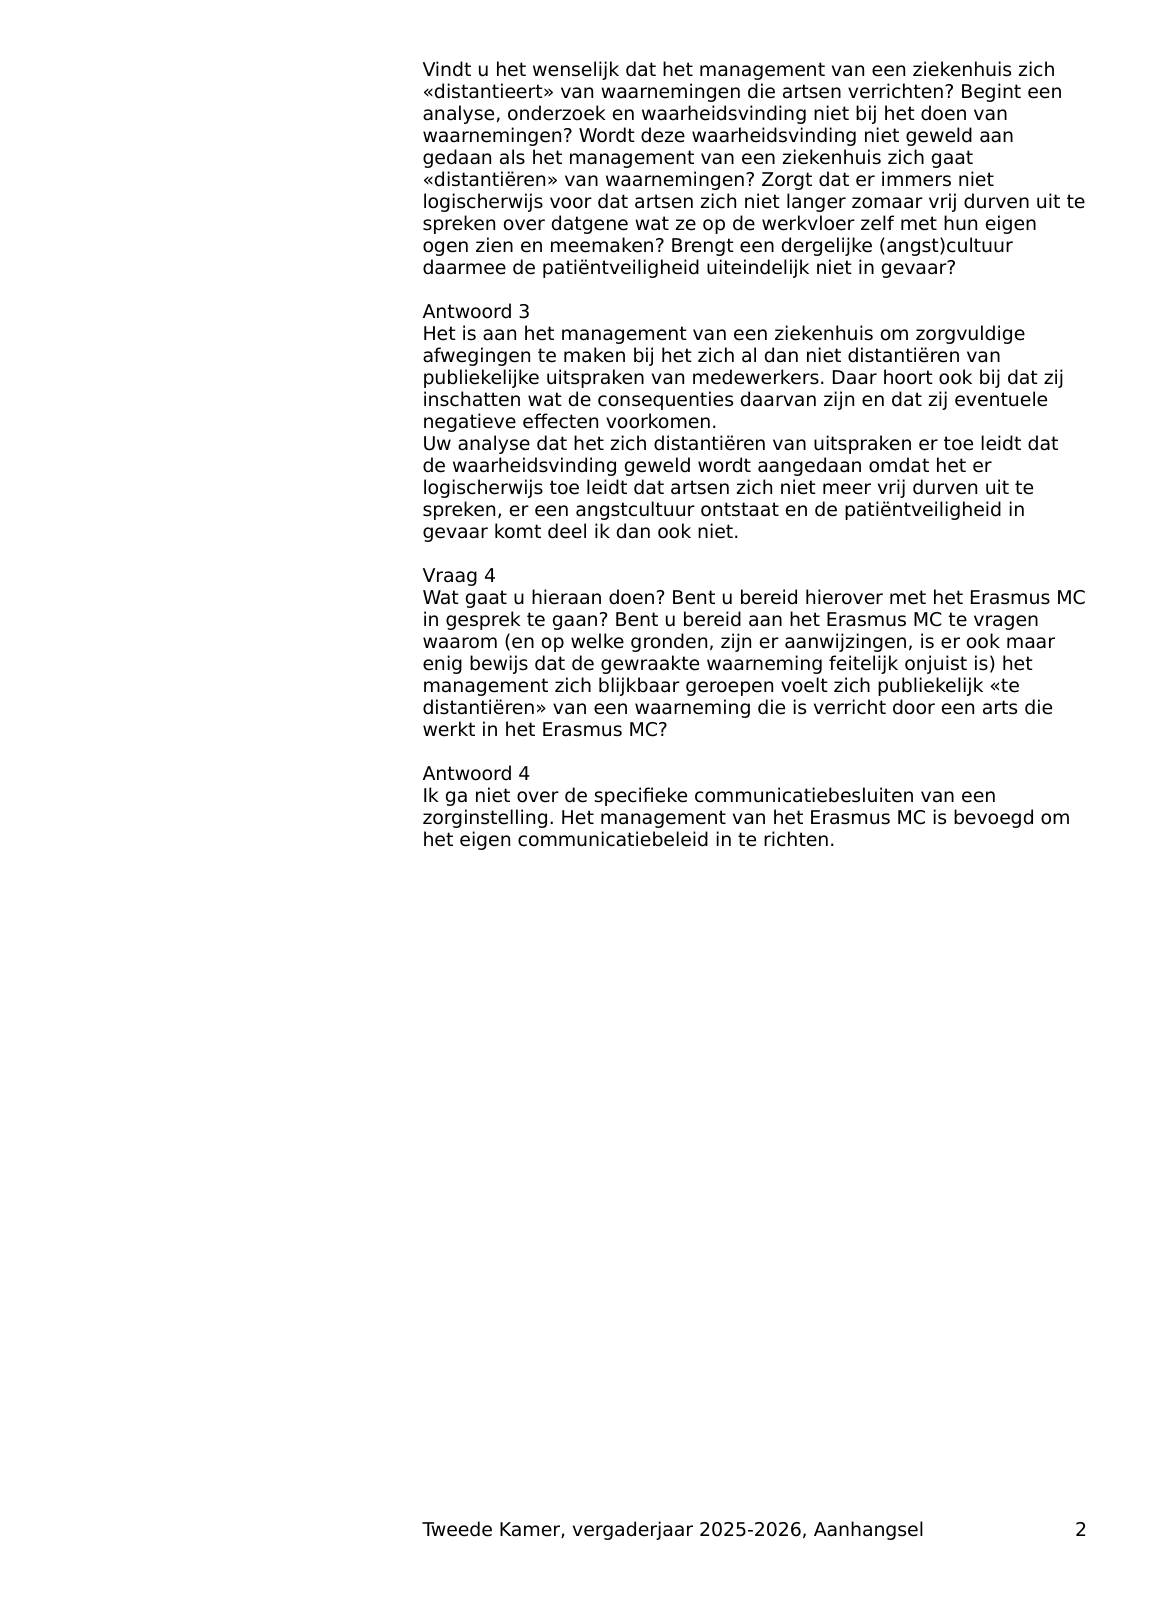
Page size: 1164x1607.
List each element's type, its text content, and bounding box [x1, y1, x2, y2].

text Vraag 4 [422, 565, 1087, 587]
text Antwoord 3 [422, 301, 1087, 323]
text Vindt u het wenselijk dat het management van een ziekenhuis zich «distantieert» van waarnemingen die artsen verrichten? Begint een analyse, onderzoek en waarheidsvinding niet bij het doen van waarnemingen? Wordt deze waarheidsvinding niet geweld aan gedaan als het management van een ziekenhuis zich gaat «distantiëren» van waarnemingen? Zorgt dat er immers niet logischerwijs voor dat artsen zich niet langer zomaar vrij durven uit te spreken over datgene wat ze op de werkvloer zelf met hun eigen ogen zien en meemaken? Brengt een dergelijke (angst)cultuur daarmee de patiëntveiligheid uiteindelijk niet in gevaar? [422, 59, 1087, 279]
text Wat gaat u hieraan doen? Bent u bereid hierover met het Erasmus MC in gesprek te gaan? Bent u bereid aan het Erasmus MC te vragen waarom (en op welke gronden, zijn er aanwijzingen, is er ook maar enig bewijs dat de gewraakte waarneming feitelijk onjuist is) het management zich blijkbaar geroepen voelt zich publiekelijk «te distantiëren» van een waarneming die is verricht door een arts die werkt in het Erasmus MC? [422, 587, 1087, 741]
text Uw analyse dat het zich distantiëren van uitspraken er toe leidt dat de waarheidsvinding geweld wordt aangedaan omdat het er logischerwijs toe leidt dat artsen zich niet meer vrij durven uit te spreken, er een angstcultuur ontstaat en de patiëntveiligheid in gevaar komt deel ik dan ook niet. [422, 433, 1087, 543]
text Antwoord 4 [422, 763, 1087, 785]
text Het is aan het management van een ziekenhuis om zorgvuldige afwegingen te maken bij het zich al dan niet distantiëren van publiekelijke uitspraken van medewerkers. Daar hoort ook bij dat zij inschatten wat de consequenties daarvan zijn en dat zij eventuele negatieve effecten voorkomen. [422, 323, 1087, 433]
text Ik ga niet over de specifieke communicatiebesluiten van een zorginstelling. Het management van het Erasmus MC is bevoegd om het eigen communicatiebeleid in te richten. [422, 785, 1087, 851]
